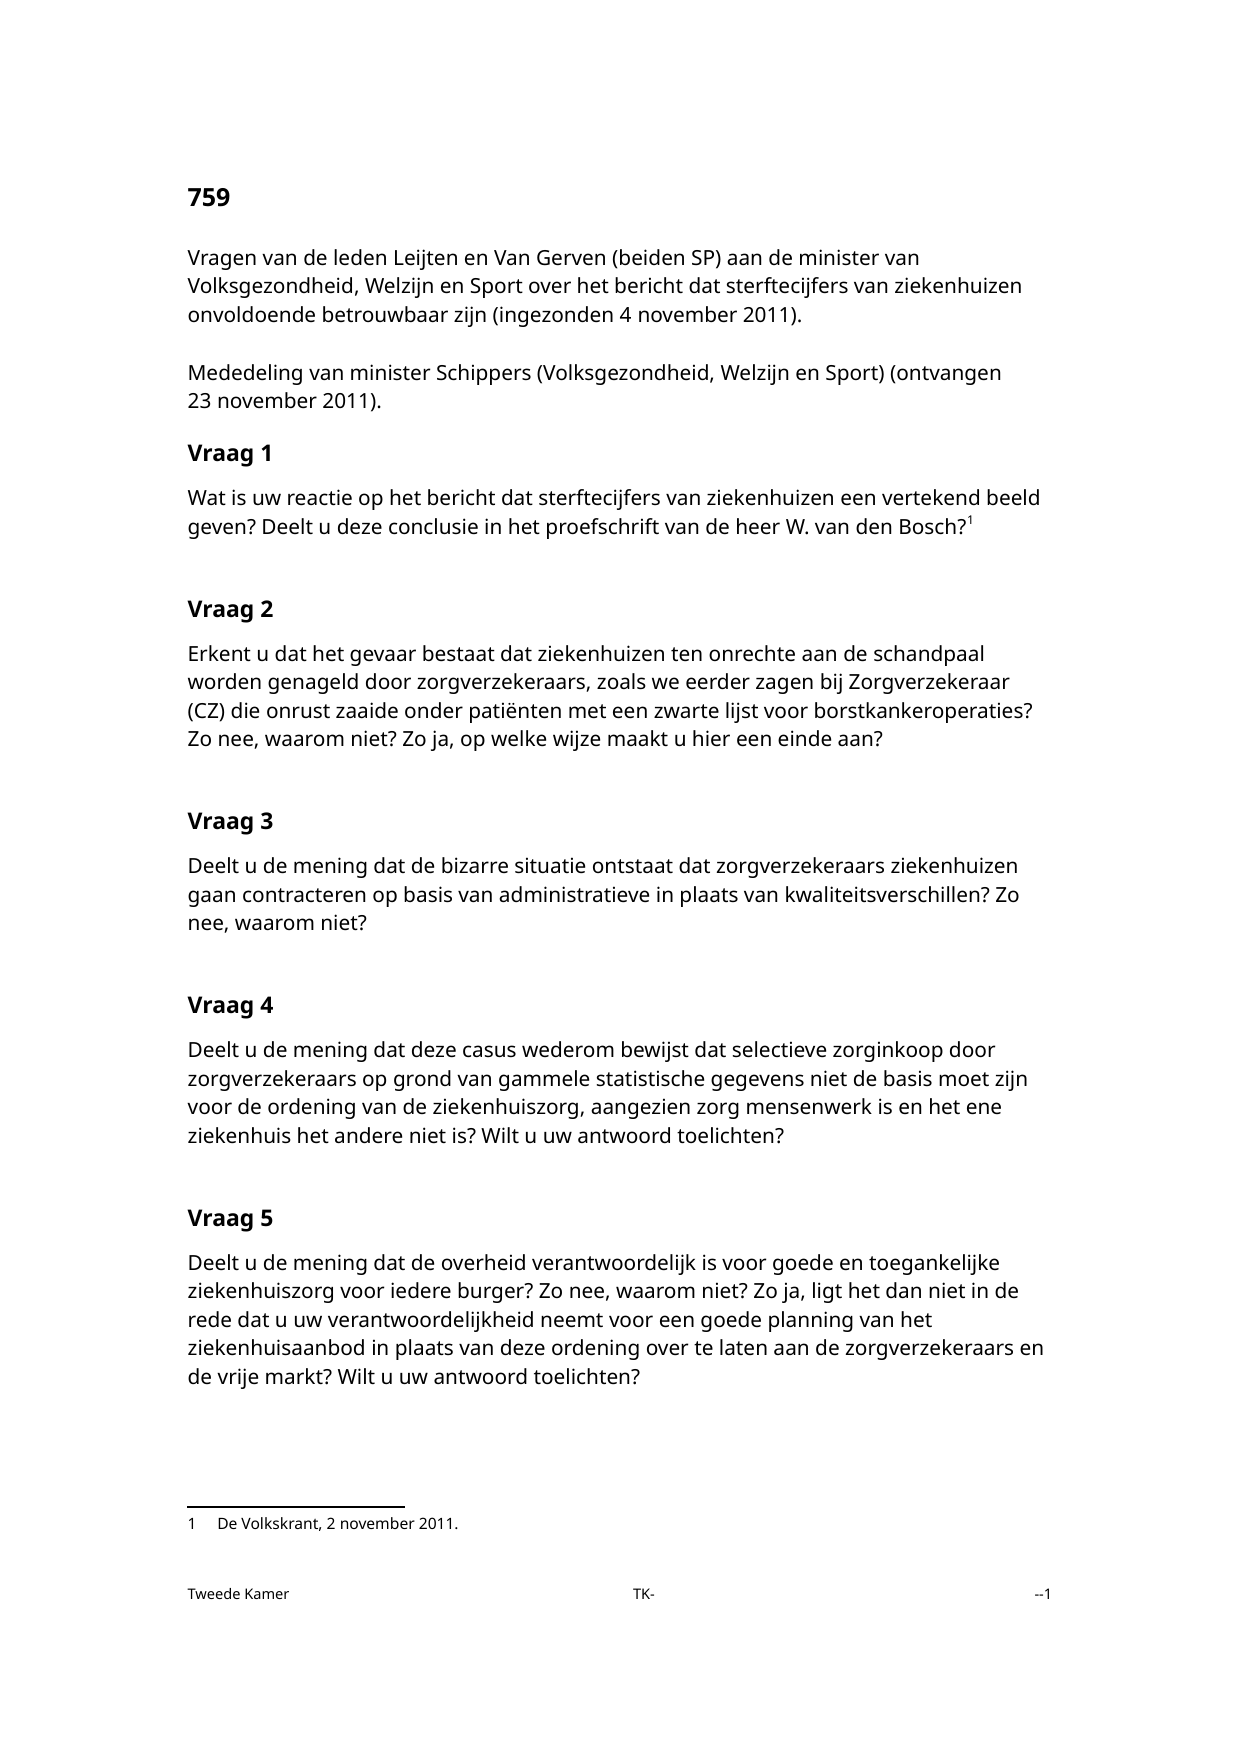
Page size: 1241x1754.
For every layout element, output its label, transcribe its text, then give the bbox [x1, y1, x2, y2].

text Mededeling van minister Schippers (Volksgezondheid, Welzijn en Sport) (ontvangen 23 november 2011). [187, 358, 1053, 415]
text Deelt u de mening dat de overheid verantwoordelijk is voor goede en toegankelijke ziekenhuiszorg voor iedere burger? Zo nee, waarom niet? Zo ja, ligt het dan niet in de rede dat u uw verantwoordelijkheid neemt voor een goede planning van het ziekenhuisaanbod in plaats van deze ordening over te laten aan de zorgverzekeraars en de vrije markt? Wilt u uw antwoord toelichten? [187, 1248, 1053, 1390]
text Deelt u de mening dat de bizarre situatie ontstaat dat zorgverzekeraars ziekenhuizen gaan contracteren op basis van administratieve in plaats van kwaliteitsverschillen? Zo nee, waarom niet? [187, 852, 1053, 937]
subtitle Vraag 2 [187, 593, 1053, 624]
text Deelt u de mening dat deze casus wederom bewijst dat selectieve zorginkoop door zorgverzekeraars op grond van gammele statistische gegevens niet de basis moet zijn voor de ordening van de ziekenhuiszorg, aangezien zorg mensenwerk is en het ene ziekenhuis het andere niet is? Wilt u uw antwoord toelichten? [187, 1036, 1053, 1149]
text 759 [187, 179, 1053, 213]
text De Volkskrant, 2 november 2011. [187, 1506, 1053, 1534]
text Vragen van de leden Leijten en Van Gerven (beiden SP) aan de minister van Volksgezondheid, Welzijn en Sport over het bericht dat sterftecijfers van ziekenhuizen onvoldoende betrouwbaar zijn (ingezonden 4 november 2011). [187, 243, 1053, 328]
text Erkent u dat het gevaar bestaat dat ziekenhuizen ten onrechte aan de schandpaal worden genageld door zorgverzekeraars, zoals we eerder zagen bij Zorgverzekeraar (CZ) die onrust zaaide onder patiënten met een zwarte lijst voor borstkankeroperaties? Zo nee, waarom niet? Zo ja, op welke wijze maakt u hier een einde aan? [187, 639, 1053, 753]
subtitle Vraag 4 [187, 989, 1053, 1021]
subtitle Vraag 3 [187, 805, 1053, 837]
text Wat is uw reactie op het bericht dat sterftecijfers van ziekenhuizen een vertekend beeld geven? Deelt u deze conclusie in het proefschrift van de heer W. van den Bosch? [187, 483, 1053, 540]
subtitle Vraag 1 [187, 437, 1053, 468]
subtitle Vraag 5 [187, 1202, 1053, 1233]
